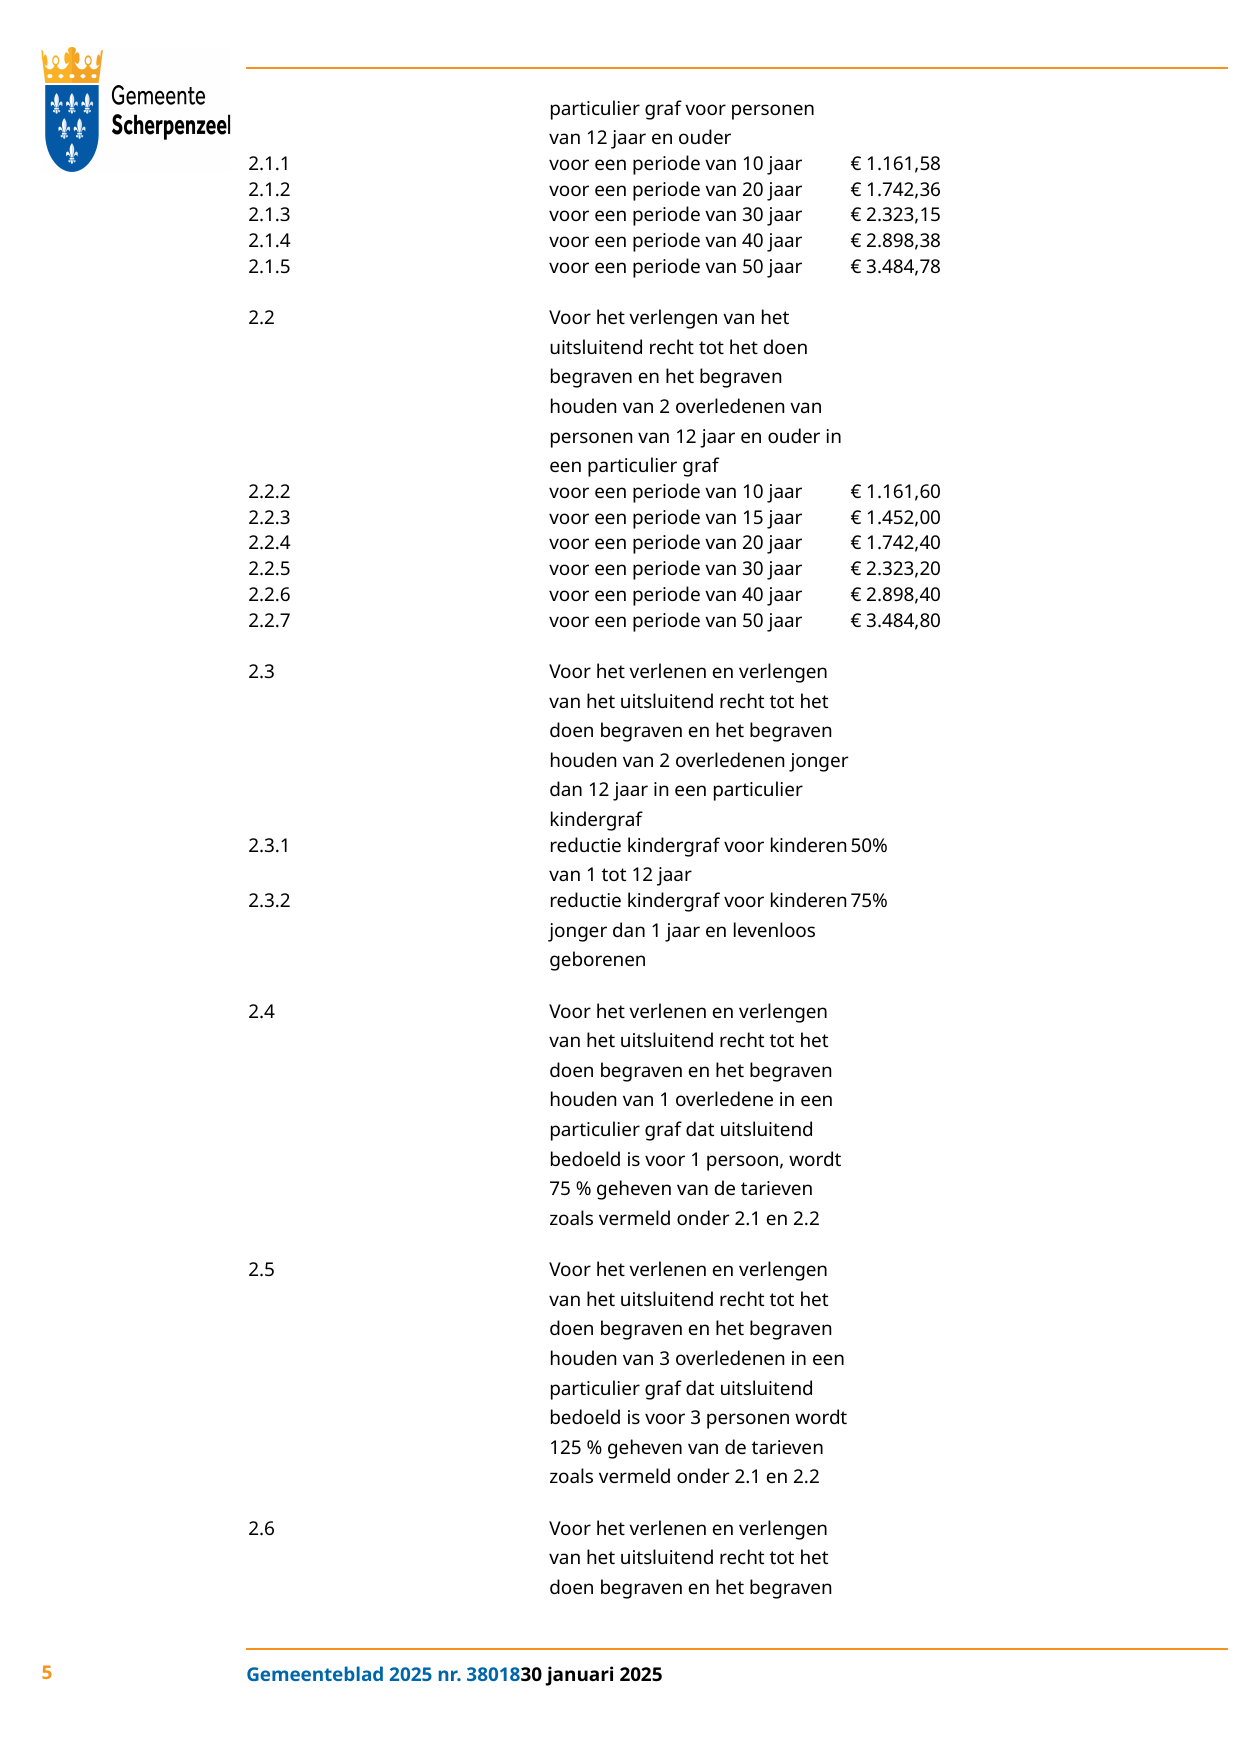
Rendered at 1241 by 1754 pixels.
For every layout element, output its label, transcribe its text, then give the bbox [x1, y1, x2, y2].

table_cell 2.1.4 [248, 227, 549, 253]
table_cell voor een periode van 20 jaar [549, 530, 850, 555]
table_cell € 1.161,58 [850, 150, 1152, 176]
table_cell [850, 998, 1152, 1231]
table_cell 2.2.3 [248, 504, 549, 529]
table_cell [248, 633, 549, 658]
table_cell [850, 1256, 1152, 1489]
table_cell voor een periode van 50 jaar [549, 607, 850, 632]
table_cell [248, 972, 549, 998]
table_cell [850, 658, 1152, 832]
table_cell 2.2.5 [248, 555, 549, 581]
table_cell voor een periode van 15 jaar [549, 504, 850, 529]
table_cell [549, 633, 850, 658]
table_cell [248, 1231, 549, 1256]
table_cell 2.1.2 [248, 176, 549, 202]
table_cell 2.1.3 [248, 202, 549, 227]
table_cell voor een periode van 20 jaar [549, 176, 850, 202]
table_cell [850, 279, 1152, 304]
table_cell € 2.323,15 [850, 202, 1152, 227]
table_cell € 2.898,40 [850, 581, 1152, 607]
table_cell € 2.898,38 [850, 227, 1152, 253]
table_cell Voor het verlenen en verlengen van het uitsluitend recht tot het doen begraven en het begraven [549, 1515, 850, 1600]
table_cell voor een periode van 30 jaar [549, 202, 850, 227]
table_cell voor een periode van 30 jaar [549, 555, 850, 581]
table_cell 50% [850, 832, 1152, 887]
table_cell 2.3.2 [248, 887, 549, 972]
table_cell Voor het verlenen en verlengen van het uitsluitend recht tot het doen begraven en het begraven houden van 3 overledenen in een particulier graf dat uitsluitend bedoeld is voor 3 personen wordt 125 % geheven van de tarieven zoals vermeld onder 2.1 en 2.2 [549, 1256, 850, 1489]
table_cell 2.1.1 [248, 150, 549, 176]
table_cell [850, 95, 1152, 150]
table_cell € 2.323,20 [850, 555, 1152, 581]
table_cell 2.5 [248, 1256, 549, 1489]
table_cell voor een periode van 40 jaar [549, 581, 850, 607]
table_cell voor een periode van 10 jaar [549, 150, 850, 176]
table_cell [248, 279, 549, 304]
table_cell 2.2.6 [248, 581, 549, 607]
table_cell 2.2.4 [248, 530, 549, 555]
table_cell 2.2.2 [248, 478, 549, 504]
table_cell € 1.742,36 [850, 176, 1152, 202]
table_cell [850, 305, 1152, 478]
table_cell [549, 279, 850, 304]
table_cell reductie kindergraf voor kinderen jonger dan 1 jaar en levenloos geborenen [549, 887, 850, 972]
table_cell € 1.161,60 [850, 478, 1152, 504]
table_cell 2.4 [248, 998, 549, 1231]
table_cell [850, 1231, 1152, 1256]
table_cell Voor het verlengen van het uitsluitend recht tot het doen begraven en het begraven houden van 2 overledenen van personen van 12 jaar en ouder in een particulier graf [549, 305, 850, 478]
table_cell [549, 972, 850, 998]
table_cell 75% [850, 887, 1152, 972]
table_cell [850, 972, 1152, 998]
table_cell 2.6 [248, 1515, 549, 1600]
table_cell Voor het verlenen en verlengen van het uitsluitend recht tot het doen begraven en het begraven houden van 1 overledene in een particulier graf dat uitsluitend bedoeld is voor 1 persoon, wordt 75 % geheven van de tarieven zoals vermeld onder 2.1 en 2.2 [549, 998, 850, 1231]
table_cell 2.3 [248, 658, 549, 832]
table_cell 2.3.1 [248, 832, 549, 887]
table_cell voor een periode van 40 jaar [549, 227, 850, 253]
table_cell 2.2 [248, 305, 549, 478]
table_cell € 1.742,40 [850, 530, 1152, 555]
table_cell € 3.484,78 [850, 253, 1152, 279]
table_cell 2.1.5 [248, 253, 549, 279]
table_cell Voor het verlenen en verlengen van het uitsluitend recht tot het doen begraven en het begraven houden van 2 overledenen jonger dan 12 jaar in een particulier kindergraf [549, 658, 850, 832]
table_cell [850, 1489, 1152, 1515]
table_cell [850, 633, 1152, 658]
table_cell particulier graf voor personen van 12 jaar en ouder [549, 95, 850, 150]
table_cell voor een periode van 50 jaar [549, 253, 850, 279]
table_cell voor een periode van 10 jaar [549, 478, 850, 504]
table_cell [248, 1489, 549, 1515]
table_cell [248, 95, 549, 150]
table_cell [549, 1231, 850, 1256]
table_cell [850, 1515, 1152, 1600]
table_cell 2.2.7 [248, 607, 549, 632]
picture [41, 47, 231, 172]
table_cell € 1.452,00 [850, 504, 1152, 529]
table_cell [549, 1489, 850, 1515]
table_cell € 3.484,80 [850, 607, 1152, 632]
table_cell reductie kindergraf voor kinderen van 1 tot 12 jaar [549, 832, 850, 887]
